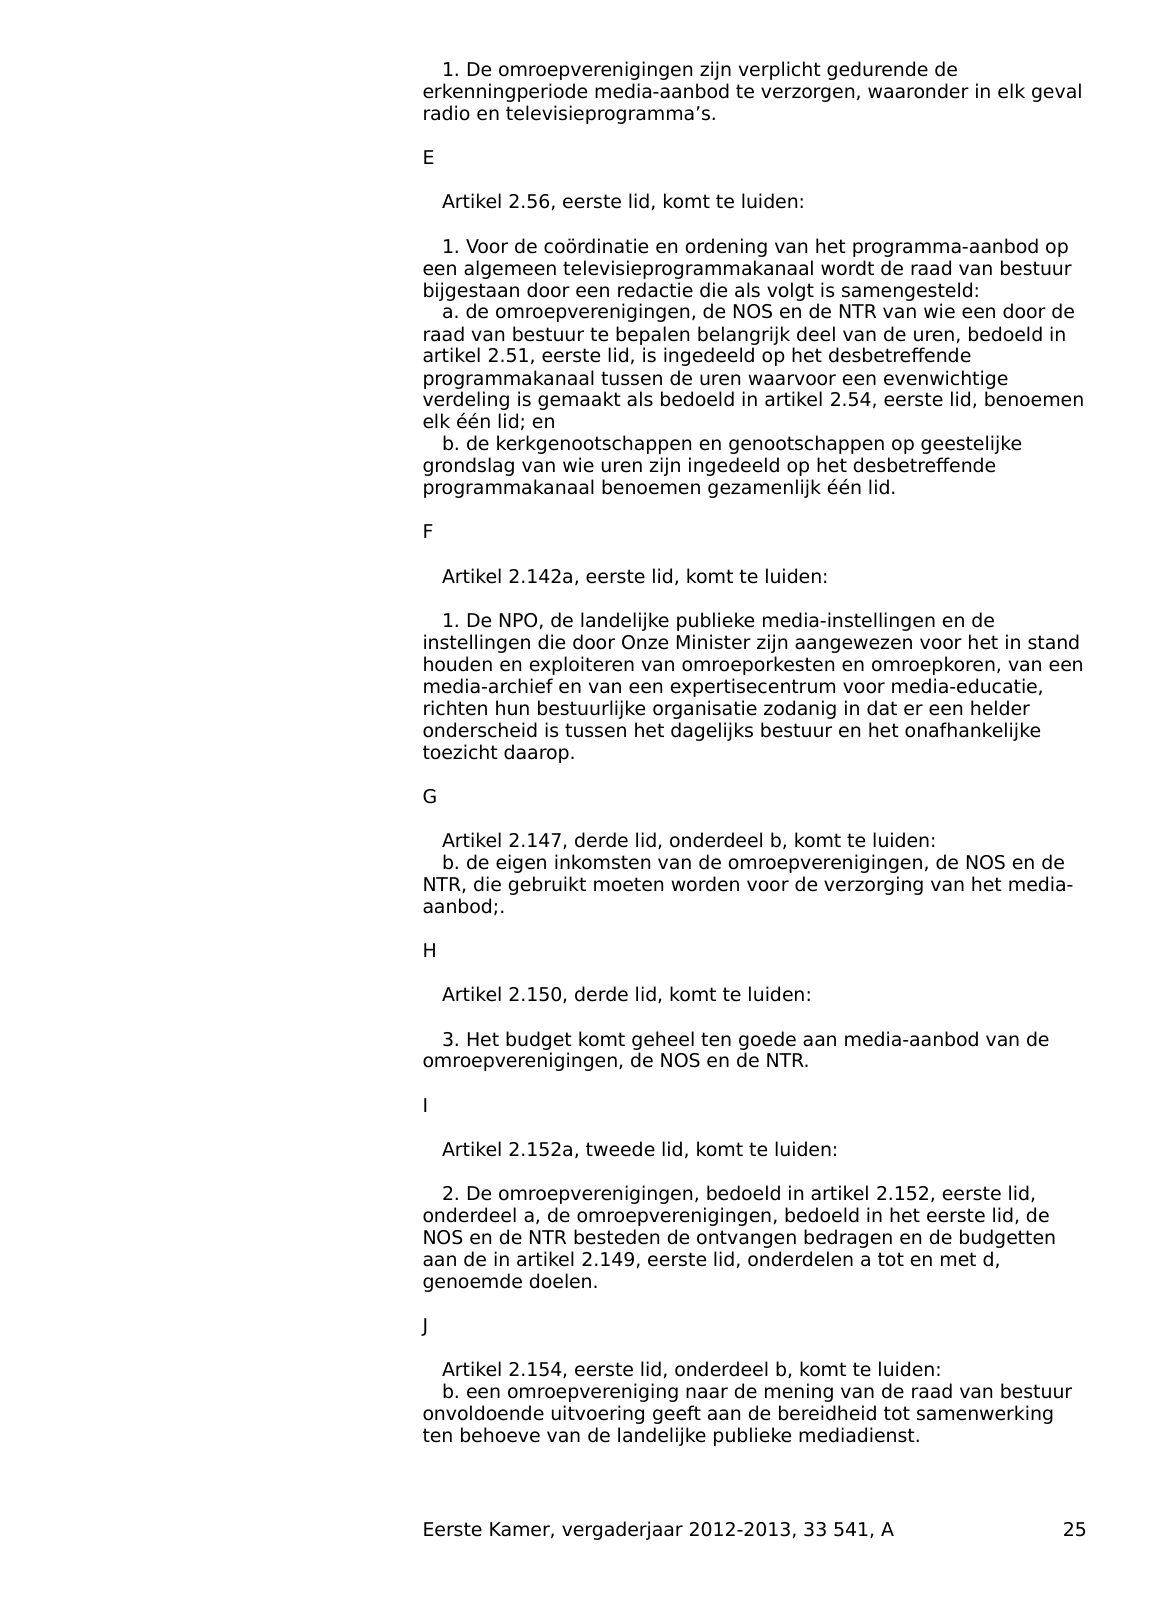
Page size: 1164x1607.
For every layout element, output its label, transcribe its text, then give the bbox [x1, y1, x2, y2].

text Artikel 2.56, eerste lid, komt te luiden: [422, 191, 1087, 213]
text G [422, 786, 1087, 808]
text 1. De omroepverenigingen zijn verplicht gedurende de erkenningperiode media-aanbod te verzorgen, waaronder in elk geval radio en televisieprogramma’s. [422, 59, 1087, 125]
text H [422, 940, 1087, 962]
text J [422, 1315, 1087, 1337]
text Artikel 2.150, derde lid, komt te luiden: [422, 984, 1087, 1006]
text Artikel 2.147, derde lid, onderdeel b, komt te luiden: [422, 830, 1087, 852]
text F [422, 521, 1087, 543]
text I [422, 1094, 1087, 1117]
text E [422, 147, 1087, 169]
text b. de eigen inkomsten van de omroepverenigingen, de NOS en de NTR, die gebruikt moeten worden voor de verzorging van het media-aanbod;. [422, 852, 1087, 918]
text 1. De NPO, de landelijke publieke media-instellingen en de instellingen die door Onze Minister zijn aangewezen voor het in stand houden en exploiteren van omroeporkesten en omroepkoren, van een media-archief en van een expertisecentrum voor media-educatie, richten hun bestuurlijke organisatie zodanig in dat er een helder onderscheid is tussen het dagelijks bestuur en het onafhankelijke toezicht daarop. [422, 610, 1087, 764]
text 1. Voor de coördinatie en ordening van het programma-aanbod op een algemeen televisieprogrammakanaal wordt de raad van bestuur bijgestaan door een redactie die als volgt is samengesteld: [422, 236, 1087, 301]
text a. de omroepverenigingen, de NOS en de NTR van wie een door de raad van bestuur te bepalen belangrijk deel van de uren, bedoeld in artikel 2.51, eerste lid, is ingedeeld op het desbetreffende programmakanaal tussen de uren waarvoor een evenwichtige verdeling is gemaakt als bedoeld in artikel 2.54, eerste lid, benoemen elk één lid; en [422, 301, 1087, 433]
text Artikel 2.152a, tweede lid, komt te luiden: [422, 1139, 1087, 1161]
text 2. De omroepverenigingen, bedoeld in artikel 2.152, eerste lid, onderdeel a, de omroepverenigingen, bedoeld in het eerste lid, de NOS en de NTR besteden de ontvangen bedragen en de budgetten aan de in artikel 2.149, eerste lid, onderdelen a tot en met d, genoemde doelen. [422, 1183, 1087, 1293]
text Artikel 2.142a, eerste lid, komt te luiden: [422, 566, 1087, 588]
text 3. Het budget komt geheel ten goede aan media-aanbod van de omroepverenigingen, de NOS en de NTR. [422, 1028, 1087, 1072]
text b. de kerkgenootschappen en genootschappen op geestelijke grondslag van wie uren zijn ingedeeld op het desbetreffende programmakanaal benoemen gezamenlijk één lid. [422, 433, 1087, 499]
text Artikel 2.154, eerste lid, onderdeel b, komt te luiden: [422, 1359, 1087, 1381]
text b. een omroepvereniging naar de mening van de raad van bestuur onvoldoende uitvoering geeft aan de bereidheid tot samenwerking ten behoeve van de landelijke publieke mediadienst. [422, 1381, 1087, 1447]
